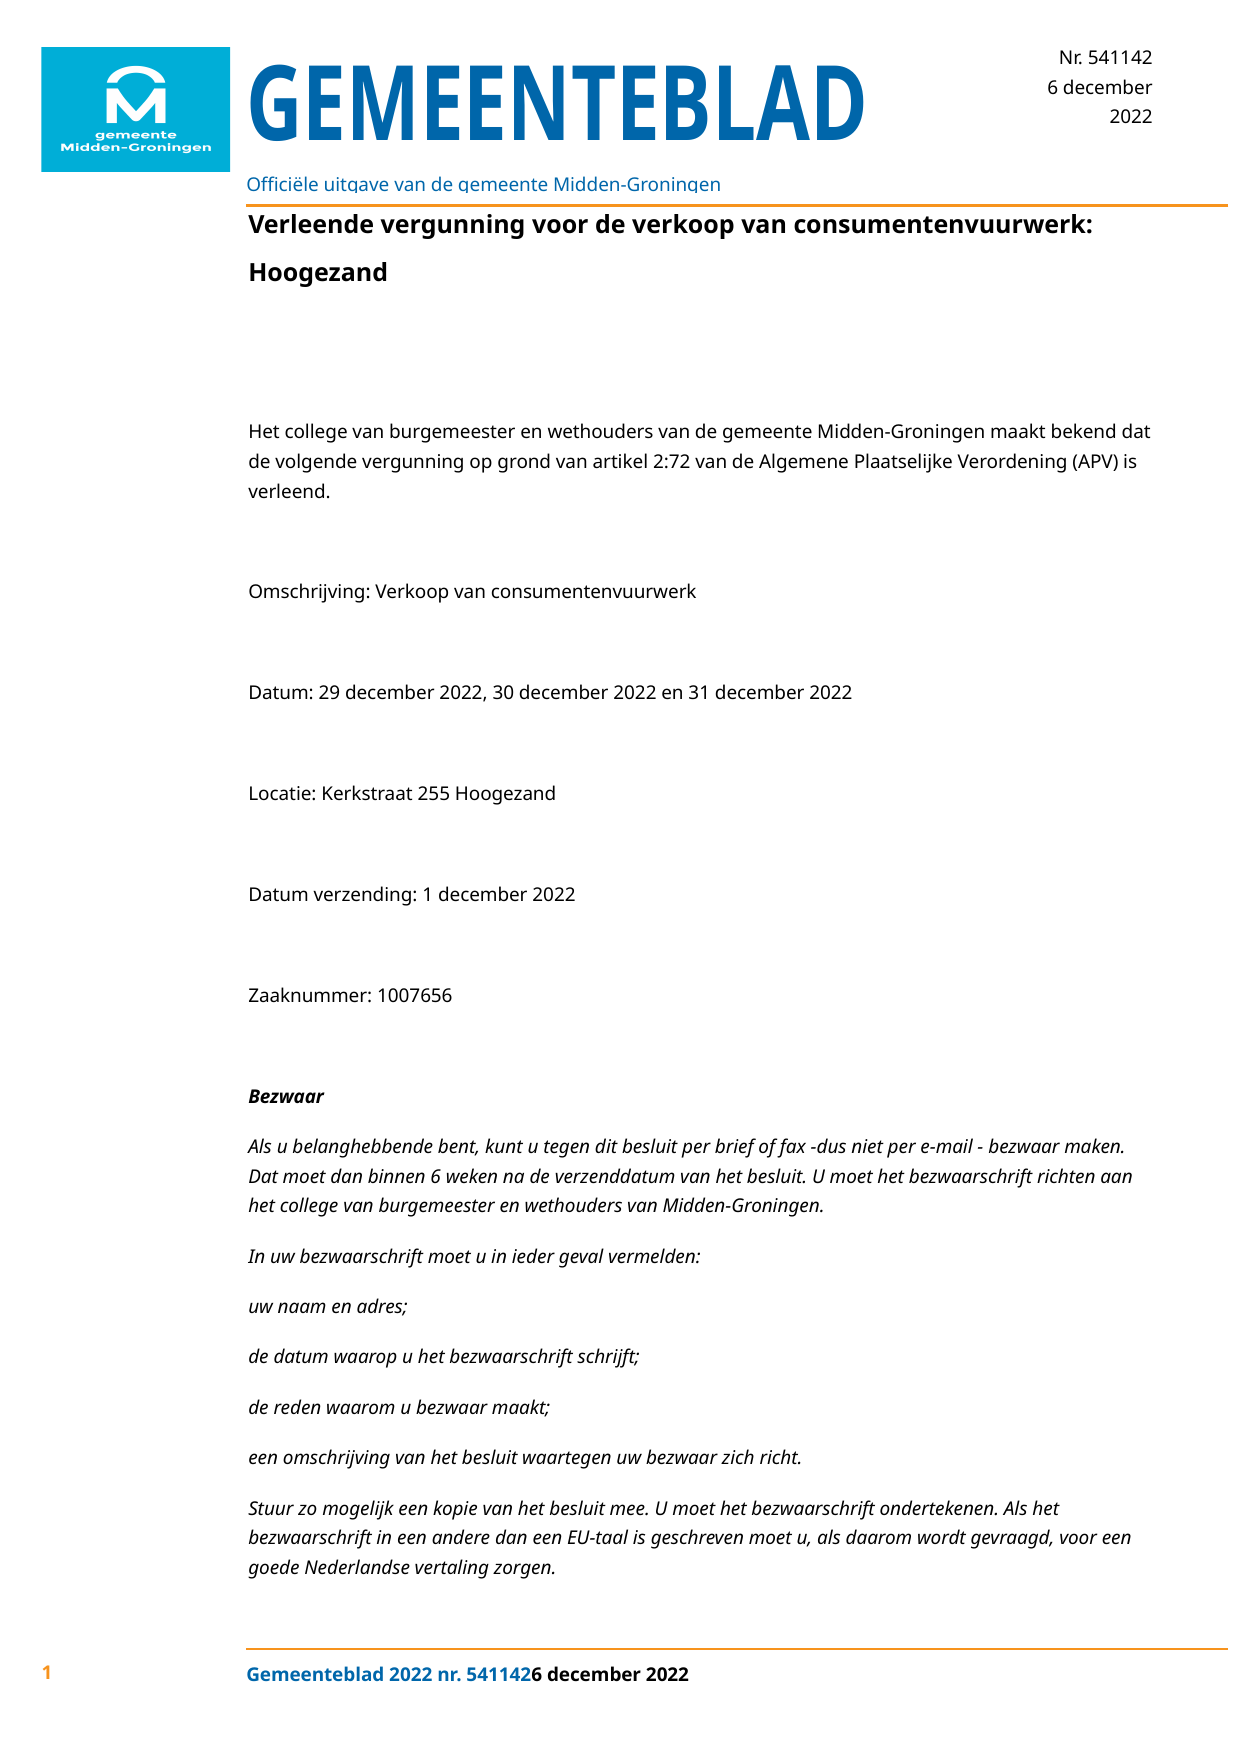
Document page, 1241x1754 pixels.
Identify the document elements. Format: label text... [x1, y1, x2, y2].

text Verleende vergunning voor de verkoop van consumentenvuurwerk: Hoogezand [248, 207, 1152, 288]
text In uw bezwaarschrift moet u in ieder geval vermelden: [248, 1243, 1152, 1269]
text een omschrijving van het besluit waartegen uw bezwaar zich richt. [248, 1444, 1152, 1470]
text Stuur zo mogelijk een kopie van het besluit mee. U moet het bezwaarschrift ondertekenen. Als het bezwaarschrift in een andere dan een EU-taal is geschreven moet u, als daarom wordt gevraagd, voor een goede Nederlandse vertaling zorgen. [248, 1495, 1152, 1580]
text Datum verzending: 1 december 2022 [248, 881, 1152, 907]
text de reden waarom u bezwaar maakt; [248, 1394, 1152, 1420]
picture [108, 66, 164, 82]
picture [184, 146, 190, 153]
text Het college van burgemeester en wethouders van de gemeente Midden-Groningen maakt bekend dat de volgende vergunning op grond van artikel 2:72 van de Algemene Plaatselijke Verordening (APV) is verleend. [248, 419, 1152, 504]
text de datum waarop u het bezwaarschrift schrijft; [248, 1344, 1152, 1369]
text Als u belanghebbende bent, kunt u tegen dit besluit per brief of fax -dus niet per e-mail - bezwaar maken. Dat moet dan binnen 6 weken na de verzenddatum van het besluit. U moet het bezwaarschrift richten aan het college van burgemeester en wethouders van Midden-Groningen. [248, 1133, 1152, 1218]
text Omschrijving: Verkoop van consumentenvuurwerk [248, 579, 1152, 604]
text Zaaknummer: 1007656 [248, 982, 1152, 1008]
text Datum: 29 december 2022, 30 december 2022 en 31 december 2022 [248, 679, 1152, 705]
picture [107, 89, 165, 122]
text Bezwaar [248, 1083, 1152, 1109]
text uw naam en adres; [248, 1293, 1152, 1319]
text Locatie: Kerkstraat 255 Hoogezand [248, 780, 1152, 806]
